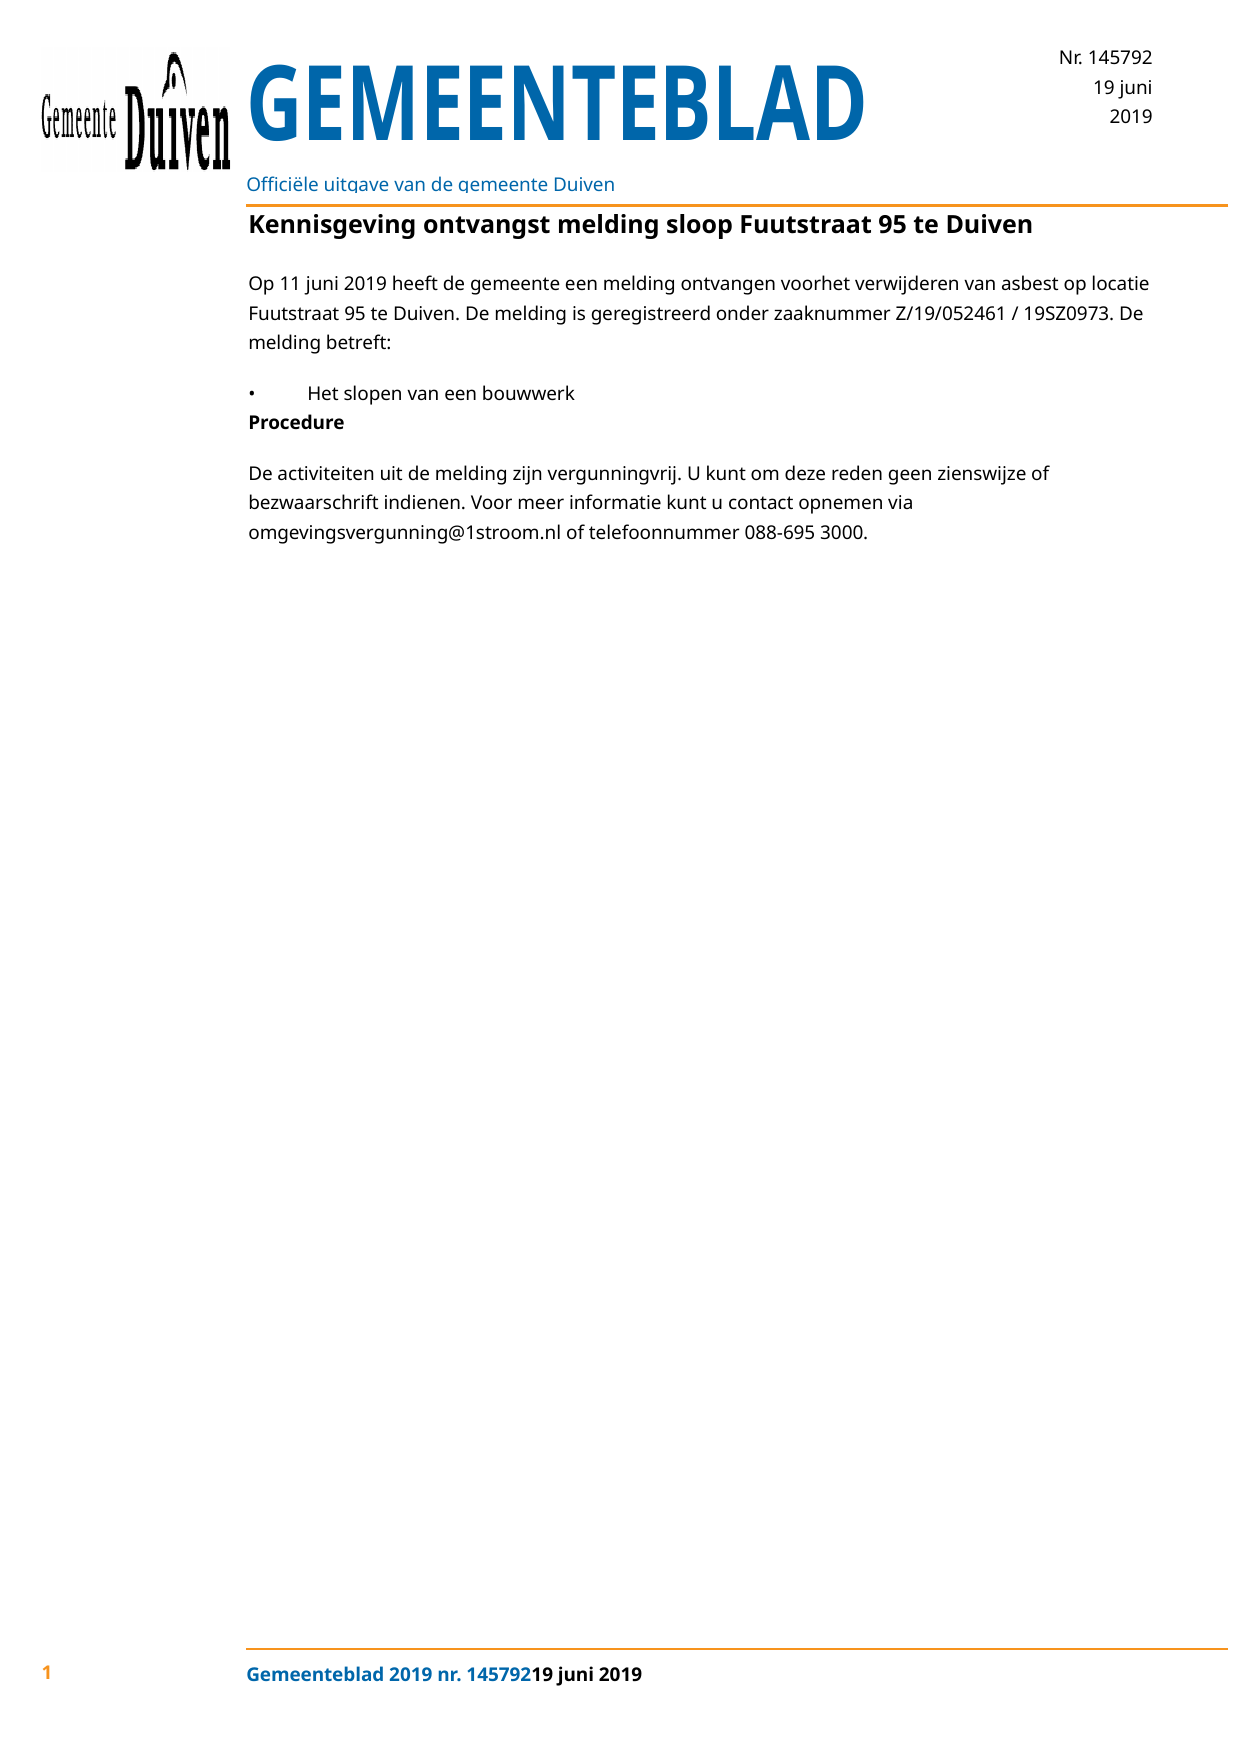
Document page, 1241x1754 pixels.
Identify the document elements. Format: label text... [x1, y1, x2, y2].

text Op 11 juni 2019 heeft de gemeente een melding ontvangen voorhet verwijderen van asbest op locatie Fuutstraat 95 te Duiven. De melding is geregistreerd onder zaaknummer Z/19/052461 / 19SZ0973. De melding betreft: [248, 270, 1152, 355]
list Het slopen van een bouwwerk [248, 380, 1152, 406]
text Procedure [248, 409, 1152, 435]
picture [41, 47, 231, 172]
text De activiteiten uit de melding zijn vergunningvrij. U kunt om deze reden geen zienswijze of bezwaarschrift indienen. Voor meer informatie kunt u contact opnemen via omgevingsvergunning@1stroom.nl of telefoonnummer 088-695 3000. [248, 460, 1152, 545]
text Kennisgeving ontvangst melding sloop Fuutstraat 95 te Duiven [248, 207, 1152, 241]
